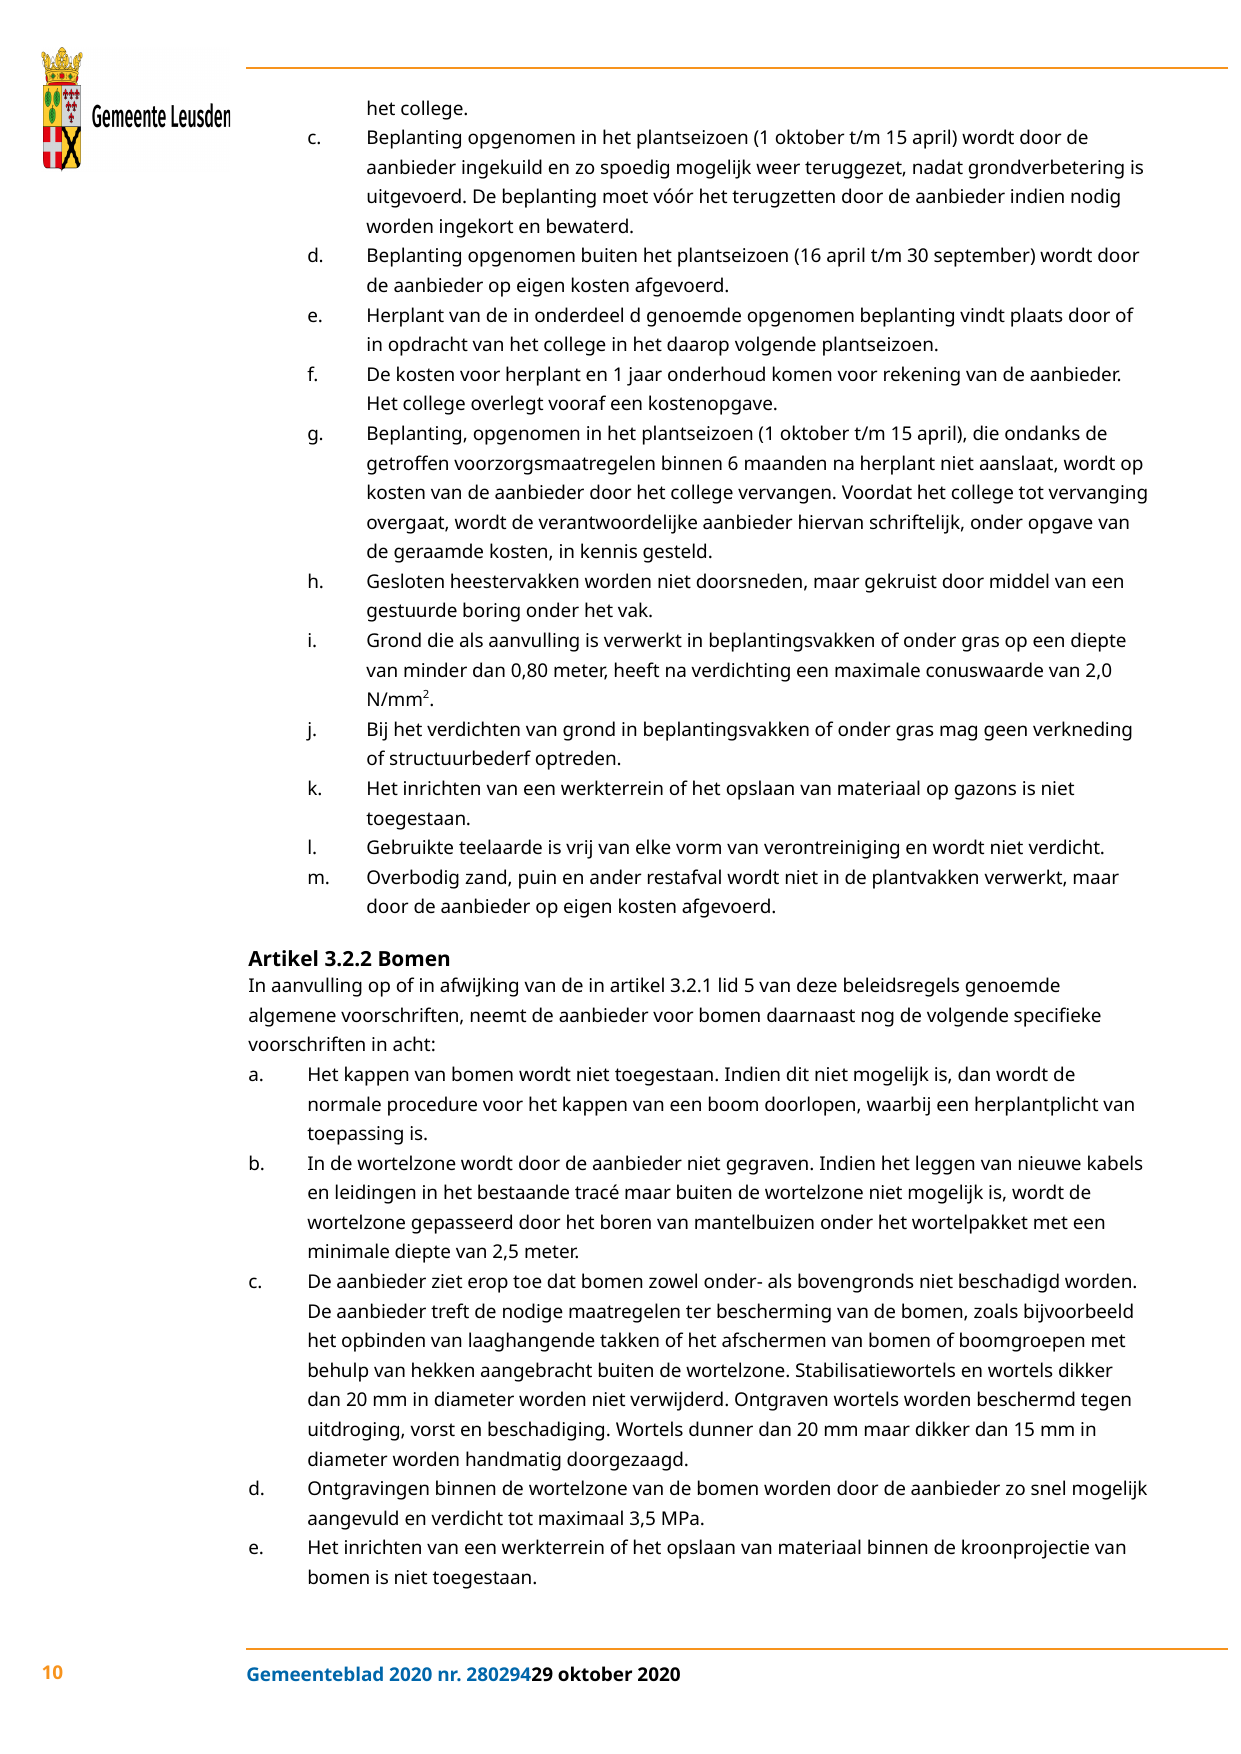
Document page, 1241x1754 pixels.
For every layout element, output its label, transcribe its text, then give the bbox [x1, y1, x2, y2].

list De kosten voor herplant en 1 jaar onderhoud komen voor rekening van de aanbieder. Het college overlegt vooraf een kostenopgave. [307, 361, 1152, 416]
list Gebruikte teelaarde is vrij van elke vorm van verontreiniging en wordt niet verdicht. [307, 834, 1152, 860]
list Gesloten heestervakken worden niet doorsneden, maar gekruist door middel van een gestuurde boring onder het vak. [307, 568, 1152, 623]
text Artikel 3.2.2 Bomen [248, 944, 1152, 972]
list Beplanting opgenomen buiten het plantseizoen (16 april t/m 30 september) wordt door de aanbieder op eigen kosten afgevoerd. [307, 243, 1152, 298]
list Beplanting, opgenomen in het plantseizoen (1 oktober t/m 15 april), die ondanks de getroffen voorzorgsmaatregelen binnen 6 maanden na herplant niet aanslaat, wordt op kosten van de aanbieder door het college vervangen. Voordat het college tot vervanging overgaat, wordt de verantwoordelijke aanbieder hiervan schriftelijk, onder opgave van de geraamde kosten, in kennis gesteld. [307, 420, 1152, 564]
list het college. [307, 95, 1152, 121]
list Beplanting opgenomen in het plantseizoen (1 oktober t/m 15 april) wordt door de aanbieder ingekuild en zo spoedig mogelijk weer teruggezet, nadat grondverbetering is uitgevoerd. De beplanting moet vóór het terugzetten door de aanbieder indien nodig worden ingekort en bewaterd. [307, 124, 1152, 239]
list Overbodig zand, puin en ander restafval wordt niet in de plantvakken verwerkt, maar door de aanbieder op eigen kosten afgevoerd. [307, 864, 1152, 919]
text In aanvulling op of in afwijking van de in artikel 3.2.1 lid 5 van deze beleidsregels genoemde algemene voorschriften, neemt de aanbieder voor bomen daarnaast nog de volgende specifieke voorschriften in acht: [248, 972, 1152, 1057]
list De aanbieder ziet erop toe dat bomen zowel onder- als bovengronds niet beschadigd worden. De aanbieder treft de nodige maatregelen ter bescherming van de bomen, zoals bijvoorbeeld het opbinden van laaghangende takken of het afschermen van bomen of boomgroepen met behulp van hekken aangebracht buiten de wortelzone. Stabilisatiewortels en wortels dikker dan 20 mm in diameter worden niet verwijderd. Ontgraven wortels worden beschermd tegen uitdroging, vorst en beschadiging. Wortels dunner dan 20 mm maar dikker dan 15 mm in diameter worden handmatig doorgezaagd. [248, 1268, 1152, 1471]
list Het inrichten van een werkterrein of het opslaan van materiaal op gazons is niet toegestaan. [307, 775, 1152, 831]
picture [41, 47, 231, 172]
list In de wortelzone wordt door de aanbieder niet gegraven. Indien het leggen van nieuwe kabels en leidingen in het bestaande tracé maar buiten de wortelzone niet mogelijk is, wordt de wortelzone gepasseerd door het boren van mantelbuizen onder het wortelpakket met een minimale diepte van 2,5 meter. [248, 1150, 1152, 1264]
list Het kappen van bomen wordt niet toegestaan. Indien dit niet mogelijk is, dan wordt de normale procedure voor het kappen van een boom doorlopen, waarbij een herplantplicht van toepassing is. [248, 1061, 1152, 1146]
list Ontgravingen binnen de wortelzone van de bomen worden door de aanbieder zo snel mogelijk aangevuld en verdicht tot maximaal 3,5 MPa. [248, 1475, 1152, 1531]
list Het inrichten van een werkterrein of het opslaan van materiaal binnen de kroonprojectie van bomen is niet toegestaan. [248, 1534, 1152, 1590]
list Bij het verdichten van grond in beplantingsvakken of onder gras mag geen verkneding of structuurbederf optreden. [307, 716, 1152, 771]
list Grond die als aanvulling is verwerkt in beplantingsvakken of onder gras op een diepte van minder dan 0,80 meter, heeft na verdichting een maximale conuswaarde van 2,0 N/mm2. [307, 627, 1152, 712]
list Herplant van de in onderdeel d genoemde opgenomen beplanting vindt plaats door of in opdracht van het college in het daarop volgende plantseizoen. [307, 302, 1152, 357]
